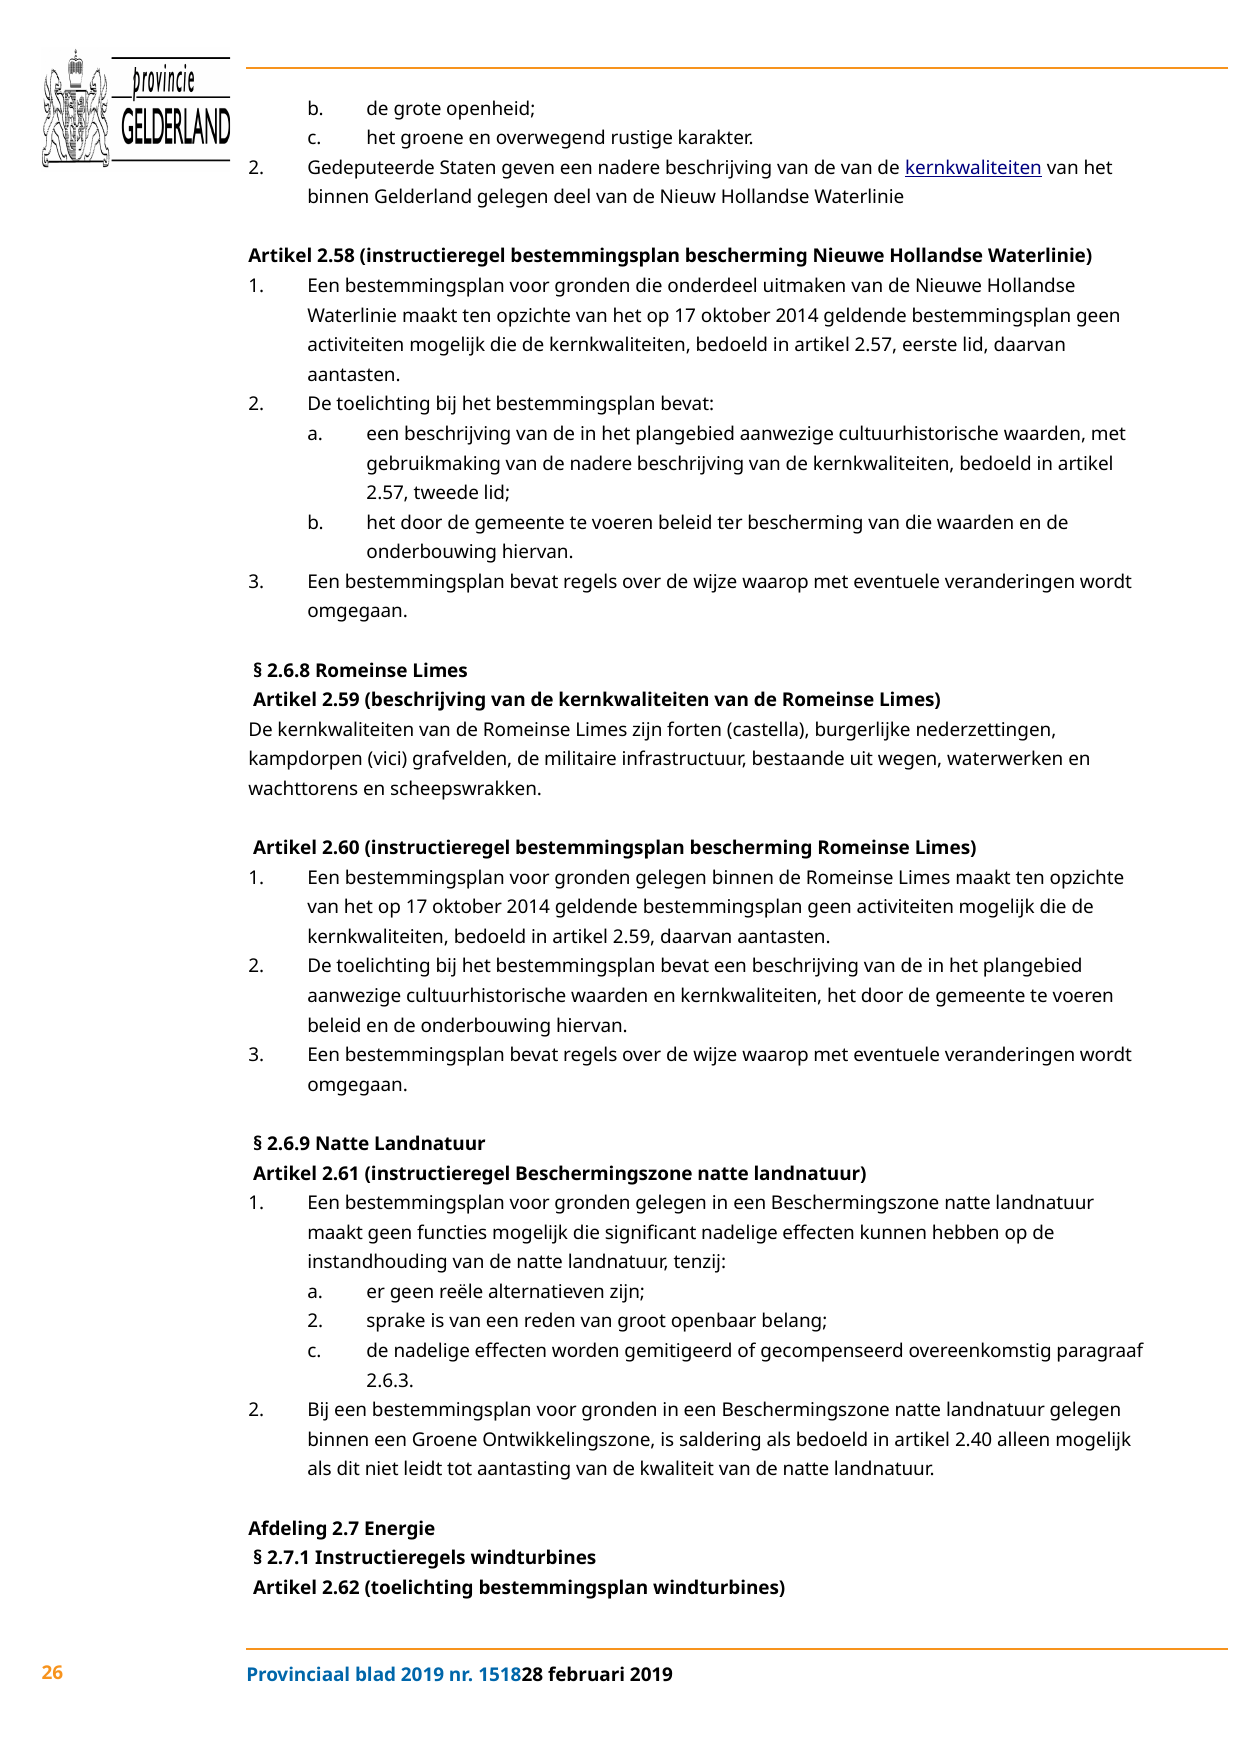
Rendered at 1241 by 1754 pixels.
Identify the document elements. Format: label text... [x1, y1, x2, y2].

text Afdeling 2.7 Energie [248, 1515, 1152, 1541]
text Artikel 2.58 (instructieregel bestemmingsplan bescherming Nieuwe Hollandse Waterlinie) [248, 243, 1152, 268]
list Gedeputeerde Staten geven een nadere beschrijving van de van de kernkwaliteiten van het binnen Gelderland gelegen deel van de Nieuw Hollandse Waterlinie [248, 154, 1152, 209]
text De kernkwaliteiten van de Romeinse Limes zijn forten (castella), burgerlijke nederzettingen, kampdorpen (vici) grafvelden, de militaire infrastructuur, bestaande uit wegen, waterwerken en wachttorens en scheepswrakken. [248, 716, 1152, 801]
text Artikel 2.62 (toelichting bestemmingsplan windturbines) [248, 1574, 1152, 1600]
list het door de gemeente te voeren beleid ter bescherming van die waarden en de onderbouwing hiervan. [307, 509, 1152, 564]
list een beschrijving van de in het plangebied aanwezige cultuurhistorische waarden, met gebruikmaking van de nadere beschrijving van de kernkwaliteiten, bedoeld in artikel 2.57, tweede lid; [307, 420, 1152, 505]
picture [41, 47, 231, 172]
list Bij een bestemmingsplan voor gronden in een Beschermingszone natte landnatuur gelegen binnen een Groene Ontwikkelingszone, is saldering als bedoeld in artikel 2.40 alleen mogelijk als dit niet leidt tot aantasting van de kwaliteit van de natte landnatuur. [248, 1396, 1152, 1481]
list De toelichting bij het bestemmingsplan bevat: [248, 391, 1152, 416]
text § 2.6.9 Natte Landnatuur [248, 1130, 1152, 1156]
text Artikel 2.59 (beschrijving van de kernkwaliteiten van de Romeinse Limes) [248, 686, 1152, 712]
list Een bestemmingsplan bevat regels over de wijze waarop met eventuele veranderingen wordt omgegaan. [248, 1041, 1152, 1097]
list het groene en overwegend rustige karakter. [307, 124, 1152, 150]
list Een bestemmingsplan voor gronden gelegen binnen de Romeinse Limes maakt ten opzichte van het op 17 oktober 2014 geldende bestemmingsplan geen activiteiten mogelijk die de kernkwaliteiten, bedoeld in artikel 2.59, daarvan aantasten. [248, 864, 1152, 949]
text § 2.6.8 Romeinse Limes [248, 657, 1152, 683]
text Artikel 2.60 (instructieregel bestemmingsplan bescherming Romeinse Limes) [248, 834, 1152, 860]
text Artikel 2.61 (instructieregel Beschermingszone natte landnatuur) [248, 1160, 1152, 1186]
text § 2.7.1 Instructieregels windturbines [248, 1544, 1152, 1570]
list Een bestemmingsplan voor gronden gelegen in een Beschermingszone natte landnatuur maakt geen functies mogelijk die significant nadelige effecten kunnen hebben op de instandhouding van de natte landnatuur, tenzij: [248, 1189, 1152, 1274]
list Een bestemmingsplan bevat regels over de wijze waarop met eventuele veranderingen wordt omgegaan. [248, 568, 1152, 623]
list sprake is van een reden van groot openbaar belang; [307, 1308, 1152, 1333]
list Een bestemmingsplan voor gronden die onderdeel uitmaken van de Nieuwe Hollandse Waterlinie maakt ten opzichte van het op 17 oktober 2014 geldende bestemmingsplan geen activiteiten mogelijk die de kernkwaliteiten, bedoeld in artikel 2.57, eerste lid, daarvan aantasten. [248, 272, 1152, 387]
list de grote openheid; [307, 95, 1152, 121]
list er geen reële alternatieven zijn; [307, 1278, 1152, 1304]
list De toelichting bij het bestemmingsplan bevat een beschrijving van de in het plangebied aanwezige cultuurhistorische waarden en kernkwaliteiten, het door de gemeente te voeren beleid en de onderbouwing hiervan. [248, 953, 1152, 1038]
list de nadelige effecten worden gemitigeerd of gecompenseerd overeenkomstig paragraaf 2.6.3. [307, 1337, 1152, 1393]
